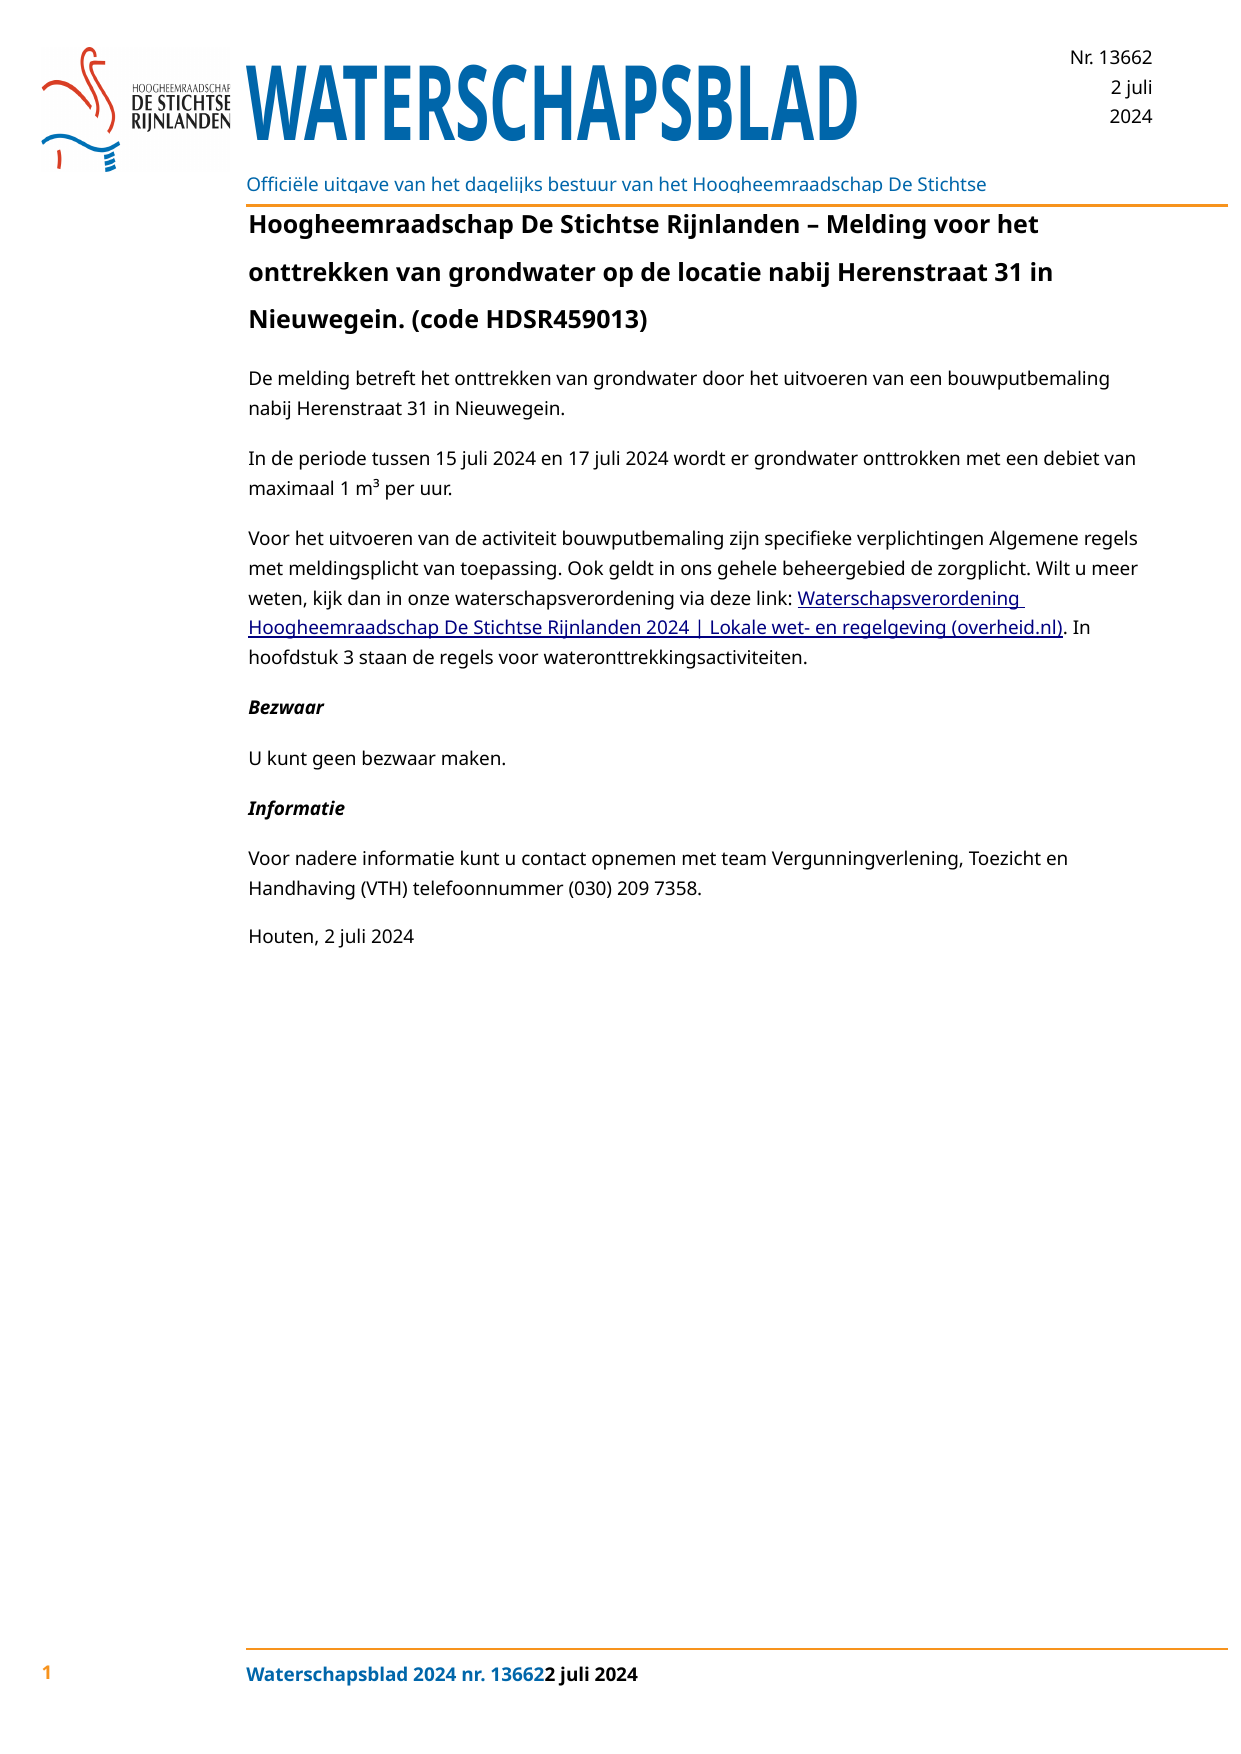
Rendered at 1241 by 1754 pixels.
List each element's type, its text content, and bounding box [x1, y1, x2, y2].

text Bezwaar [248, 694, 1152, 720]
text Voor het uitvoeren van de activiteit bouwputbemaling zijn specifieke verplichtingen Algemene regels met meldingsplicht van toepassing. Ook geldt in ons gehele beheergebied de zorgplicht. Wilt u meer weten, kijk dan in onze waterschapsverordening via deze link: Waterschapsverordening Hoogheemraadschap De Stichtse Rijnlanden 2024 | Lokale wet- en regelgeving (overheid.nl). In hoofdstuk 3 staan de regels voor wateronttrekkingsactiviteiten. [248, 526, 1152, 669]
text U kunt geen bezwaar maken. [248, 745, 1152, 770]
text Informatie [248, 795, 1152, 821]
text In de periode tussen 15 juli 2024 en 17 juli 2024 wordt er grondwater onttrokken met een debiet van maximaal 1 m³ per uur. [248, 446, 1152, 501]
text Houten, 2 juli 2024 [248, 923, 1152, 949]
text Voor nadere informatie kunt u contact opnemen met team Vergunningverlening, Toezicht en Handhaving (VTH) telefoonnummer (030) 209 7358. [248, 846, 1152, 901]
picture [41, 47, 231, 172]
text Hoogheemraadschap De Stichtse Rijnlanden – Melding voor het onttrekken van grondwater op de locatie nabij Herenstraat 31 in Nieuwegein. (code HDSR459013) [248, 207, 1152, 336]
text De melding betreft het onttrekken van grondwater door het uitvoeren van een bouwputbemaling nabij Herenstraat 31 in Nieuwegein. [248, 366, 1152, 421]
